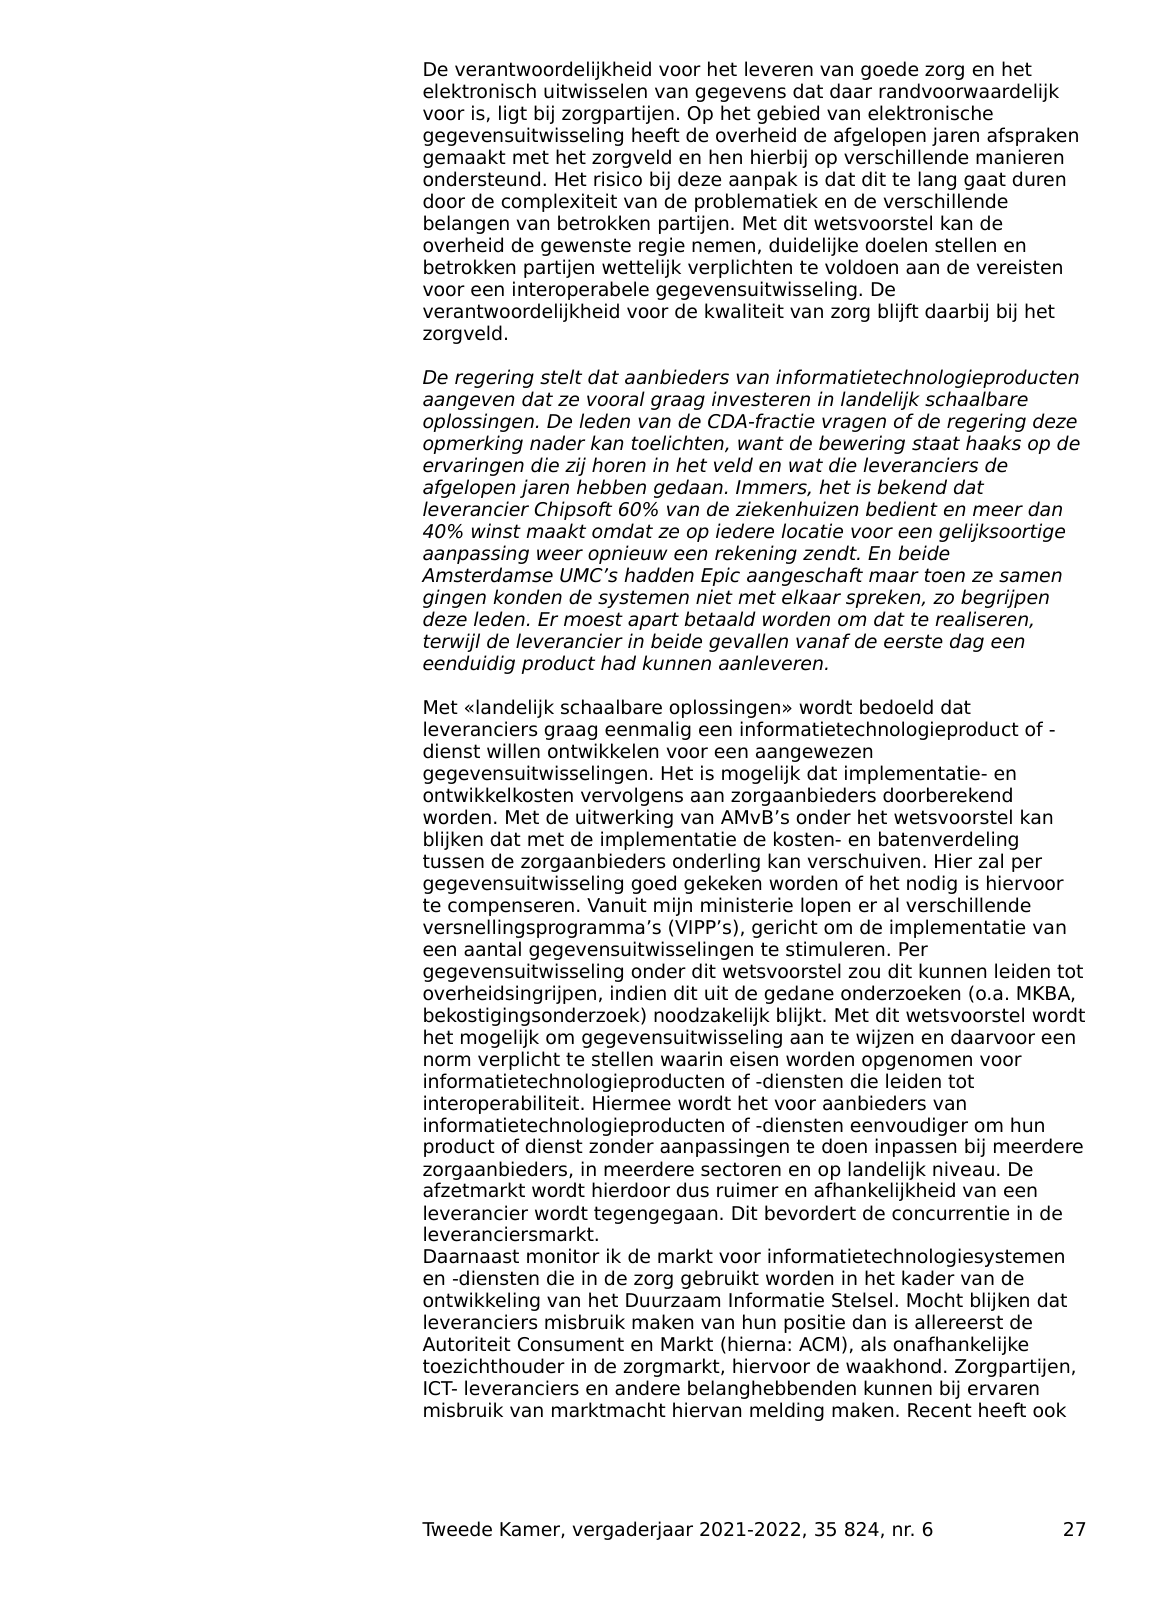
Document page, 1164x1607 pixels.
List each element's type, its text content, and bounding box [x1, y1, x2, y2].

text De regering stelt dat aanbieders van informatietechnologieproducten aangeven dat ze vooral graag investeren in landelijk schaalbare oplossingen. De leden van de CDA-fractie vragen of de regering deze opmerking nader kan toelichten, want de bewering staat haaks op de ervaringen die zij horen in het veld en wat die leveranciers de afgelopen jaren hebben gedaan. Immers, het is bekend dat leverancier Chipsoft 60% van de ziekenhuizen bedient en meer dan 40% winst maakt omdat ze op iedere locatie voor een gelijksoortige aanpassing weer opnieuw een rekening zendt. En beide Amsterdamse UMC’s hadden Epic aangeschaft maar toen ze samen gingen konden de systemen niet met elkaar spreken, zo begrijpen deze leden. Er moest apart betaald worden om dat te realiseren, terwijl de leverancier in beide gevallen vanaf de eerste dag een eenduidig product had kunnen aanleveren. [422, 367, 1087, 675]
text Daarnaast monitor ik de markt voor informatietechnologiesystemen en -diensten die in de zorg gebruikt worden in het kader van de ontwikkeling van het Duurzaam Informatie Stelsel. Mocht blijken dat leveranciers misbruik maken van hun positie dan is allereerst de Autoriteit Consument en Markt (hierna: ACM), als onafhankelijke toezichthouder in de zorgmarkt, hiervoor de waakhond. Zorgpartijen, ICT- leveranciers en andere belanghebbenden kunnen bij ervaren misbruik van marktmacht hiervan melding maken. Recent heeft ook [422, 1246, 1087, 1422]
text De verantwoordelijkheid voor het leveren van goede zorg en het elektronisch uitwisselen van gegevens dat daar randvoorwaardelijk voor is, ligt bij zorgpartijen. Op het gebied van elektronische gegevensuitwisseling heeft de overheid de afgelopen jaren afspraken gemaakt met het zorgveld en hen hierbij op verschillende manieren ondersteund. Het risico bij deze aanpak is dat dit te lang gaat duren door de complexiteit van de problematiek en de verschillende belangen van betrokken partijen. Met dit wetsvoorstel kan de overheid de gewenste regie nemen, duidelijke doelen stellen en betrokken partijen wettelijk verplichten te voldoen aan de vereisten voor een interoperabele gegevensuitwisseling. De verantwoordelijkheid voor de kwaliteit van zorg blijft daarbij bij het zorgveld. [422, 59, 1087, 345]
text Met «landelijk schaalbare oplossingen» wordt bedoeld dat leveranciers graag eenmalig een informatietechnologieproduct of -dienst willen ontwikkelen voor een aangewezen gegevensuitwisselingen. Het is mogelijk dat implementatie- en ontwikkelkosten vervolgens aan zorgaanbieders doorberekend worden. Met de uitwerking van AMvB’s onder het wetsvoorstel kan blijken dat met de implementatie de kosten- en batenverdeling tussen de zorgaanbieders onderling kan verschuiven. Hier zal per gegevensuitwisseling goed gekeken worden of het nodig is hiervoor te compenseren. Vanuit mijn ministerie lopen er al verschillende versnellingsprogramma’s (VIPP’s), gericht om de implementatie van een aantal gegevensuitwisselingen te stimuleren. Per gegevensuitwisseling onder dit wetsvoorstel zou dit kunnen leiden tot overheidsingrijpen, indien dit uit de gedane onderzoeken (o.a. MKBA, bekostigingsonderzoek) noodzakelijk blijkt. Met dit wetsvoorstel wordt het mogelijk om gegevensuitwisseling aan te wijzen en daarvoor een norm verplicht te stellen waarin eisen worden opgenomen voor informatietechnologieproducten of -diensten die leiden tot interoperabiliteit. Hiermee wordt het voor aanbieders van informatietechnologieproducten of -diensten eenvoudiger om hun product of dienst zonder aanpassingen te doen inpassen bij meerdere zorgaanbieders, in meerdere sectoren en op landelijk niveau. De afzetmarkt wordt hierdoor dus ruimer en afhankelijkheid van een leverancier wordt tegengegaan. Dit bevordert de concurrentie in de leveranciersmarkt. [422, 697, 1087, 1246]
